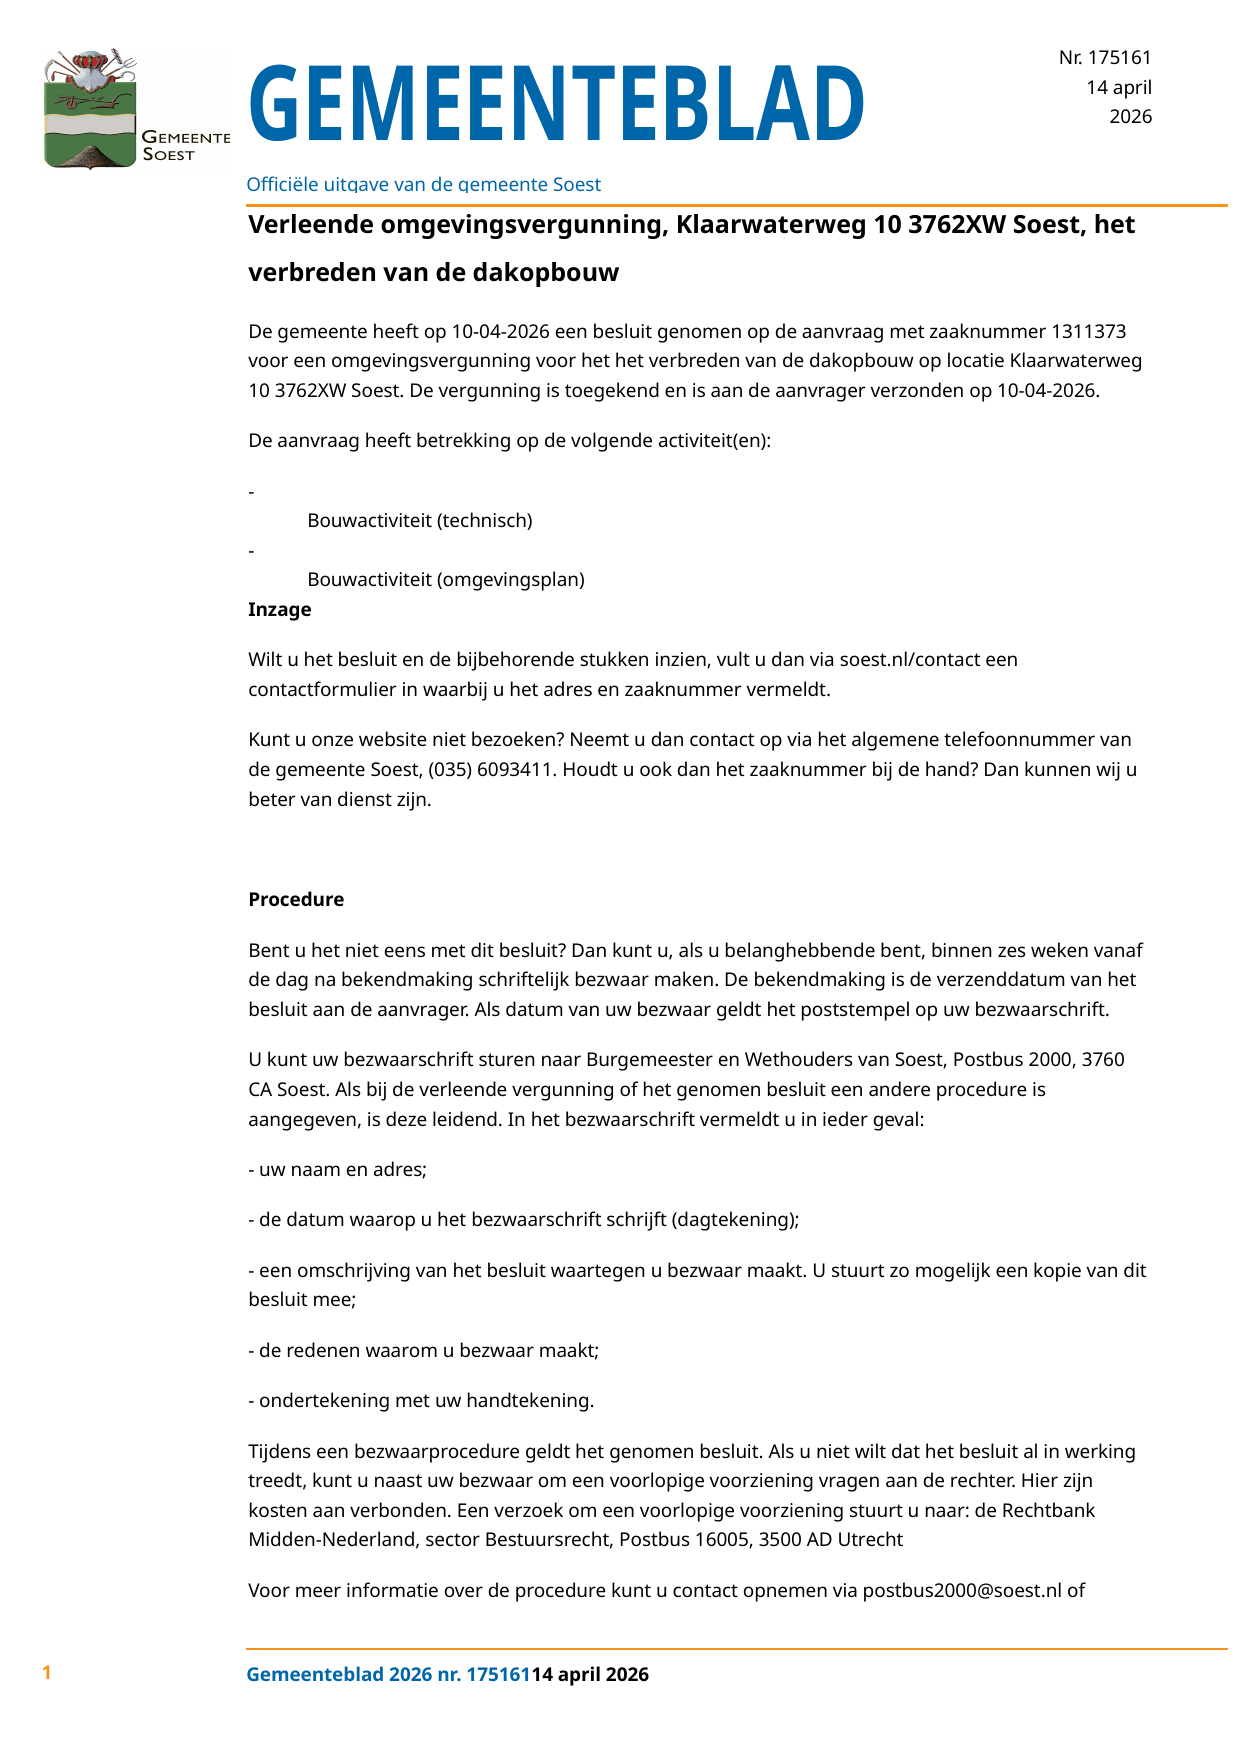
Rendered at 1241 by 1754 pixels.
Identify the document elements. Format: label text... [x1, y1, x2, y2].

text Bent u het niet eens met dit besluit? Dan kunt u, als u belanghebbende bent, binnen zes weken vanaf de dag na bekendmaking schriftelijk bezwaar maken. De bekendmaking is de verzenddatum van het besluit aan de aanvrager. Als datum van uw bezwaar geldt het poststempel op uw bezwaarschrift. [248, 937, 1152, 1022]
text U kunt uw bezwaarschrift sturen naar Burgemeester en Wethouders van Soest, Postbus 2000, 3760 CA Soest. Als bij de verleende vergunning of het genomen besluit een andere procedure is aangegeven, is deze leidend. In het bezwaarschrift vermeldt u in ieder geval: [248, 1047, 1152, 1132]
text De aanvraag heeft betrekking op de volgende activiteit(en): [248, 427, 1152, 453]
text De gemeente heeft op 10-04-2026 een besluit genomen op de aanvraag met zaaknummer 1311373 voor een omgevingsvergunning voor het het verbreden van de dakopbouw op locatie Klaarwaterweg 10 3762XW Soest. De vergunning is toegekend en is aan de aanvrager verzonden op 10-04-2026. [248, 318, 1152, 403]
text - de redenen waarom u bezwaar maakt; [248, 1337, 1152, 1363]
text Wilt u het besluit en de bijbehorende stukken inzien, vult u dan via soest.nl/contact een contactformulier in waarbij u het adres en zaaknummer vermeldt. [248, 647, 1152, 702]
text Kunt u onze website niet bezoeken? Neemt u dan contact op via het algemene telefoonnummer van de gemeente Soest, (035) 6093411. Houdt u ook dan het zaaknummer bij de hand? Dan kunnen wij u beter van dienst zijn. [248, 727, 1152, 812]
text Verleende omgevingsvergunning, Klaarwaterweg 10 3762XW Soest, het verbreden van de dakopbouw [248, 207, 1152, 288]
text - een omschrijving van het besluit waartegen u bezwaar maakt. U stuurt zo mogelijk een kopie van dit besluit mee; [248, 1257, 1152, 1312]
picture [41, 47, 231, 172]
text - uw naam en adres; [248, 1156, 1152, 1182]
list Bouwactiviteit (technisch) [248, 507, 1152, 533]
text Inzage [248, 596, 1152, 622]
text Procedure [248, 887, 1152, 912]
text - ondertekening met uw handtekening. [248, 1387, 1152, 1413]
text Tijdens een bezwaarprocedure geldt het genomen besluit. Als u niet wilt dat het besluit al in werking treedt, kunt u naast uw bezwaar om een voorlopige voorziening vragen aan de rechter. Hier zijn kosten aan verbonden. Een verzoek om een voorlopige voorziening stuurt u naar: de Rechtbank Midden-Nederland, sector Bestuursrecht, Postbus 16005, 3500 AD Utrecht [248, 1438, 1152, 1552]
list Bouwactiviteit (omgevingsplan) [248, 567, 1152, 592]
text Voor meer informatie over de procedure kunt u contact opnemen via postbus2000@soest.nl of [248, 1577, 1152, 1603]
text - de datum waarop u het bezwaarschrift schrijft (dagtekening); [248, 1207, 1152, 1232]
